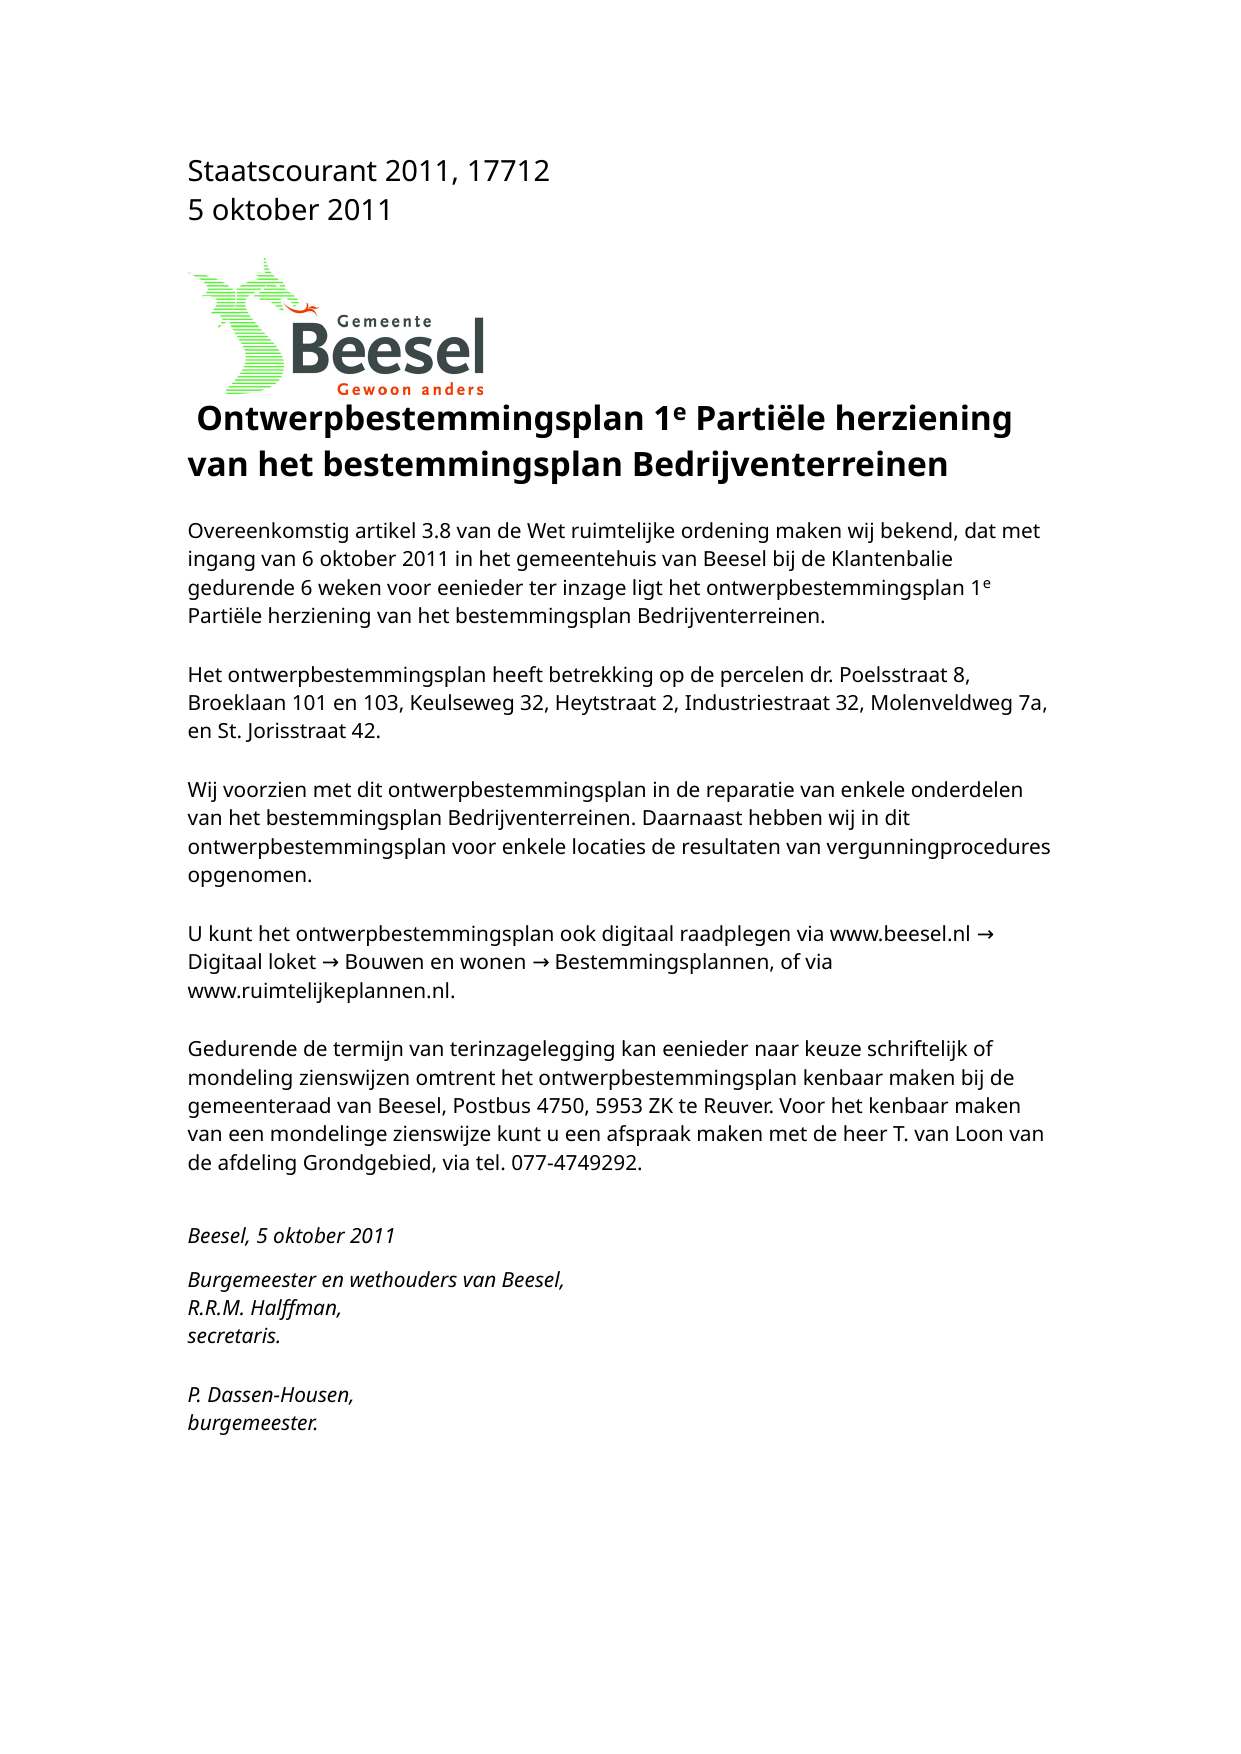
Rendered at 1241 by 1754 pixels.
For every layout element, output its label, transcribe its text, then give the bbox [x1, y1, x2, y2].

text R.R.M. Halffman, [187, 1293, 1053, 1322]
text U kunt het ontwerpbestemmingsplan ook digitaal raadplegen via www.beesel.nl → Digitaal loket → Bouwen en wonen → Bestemmingsplannen, of via www.ruimtelijkeplannen.nl. [187, 919, 1053, 1004]
text Burgemeester en wethouders van Beesel, [187, 1265, 1053, 1293]
text Wij voorzien met dit ontwerpbestemmingsplan in de reparatie van enkele onderdelen van het bestemmingsplan Bedrijventerreinen. Daarnaast hebben wij in dit ontwerpbestemmingsplan voor enkele locaties de resultaten van vergunningprocedures opgenomen. [187, 775, 1053, 889]
subtitle Ontwerpbestemmingsplan 1e Partiële herziening van het bestemmingsplan Bedrijventerreinen [187, 271, 1053, 486]
text secretaris. [187, 1322, 1053, 1350]
text 5 oktober 2011 [187, 190, 1053, 229]
text burgemeester. [187, 1408, 1053, 1437]
picture [187, 258, 484, 395]
text Beesel, 5 oktober 2011 [187, 1221, 1053, 1250]
text Het ontwerpbestemmingsplan heeft betrekking op de percelen dr. Poelsstraat 8, Broeklaan 101 en 103, Keulseweg 32, Heytstraat 2, Industriestraat 32, Molenveldweg 7a, en St. Jorisstraat 42. [187, 660, 1053, 745]
text P. Dassen-Housen, [187, 1380, 1053, 1408]
text Overeenkomstig artikel 3.8 van de Wet ruimtelijke ordening maken wij bekend, dat met ingang van 6 oktober 2011 in het gemeentehuis van Beesel bij de Klantenbalie gedurende 6 weken voor eenieder ter inzage ligt het ontwerpbestemmingsplan 1e Partiële herziening van het bestemmingsplan Bedrijventerreinen. [187, 516, 1053, 630]
text Gedurende de termijn van terinzagelegging kan eenieder naar keuze schriftelijk of mondeling zienswijzen omtrent het ontwerpbestemmingsplan kenbaar maken bij de gemeenteraad van Beesel, Postbus 4750, 5953 ZK te Reuver. Voor het kenbaar maken van een mondelinge zienswijze kunt u een afspraak maken met de heer T. van Loon van de afdeling Grondgebied, via tel. 077-4749292. [187, 1034, 1053, 1176]
text Staatscourant 2011, 17712 [187, 150, 1053, 190]
